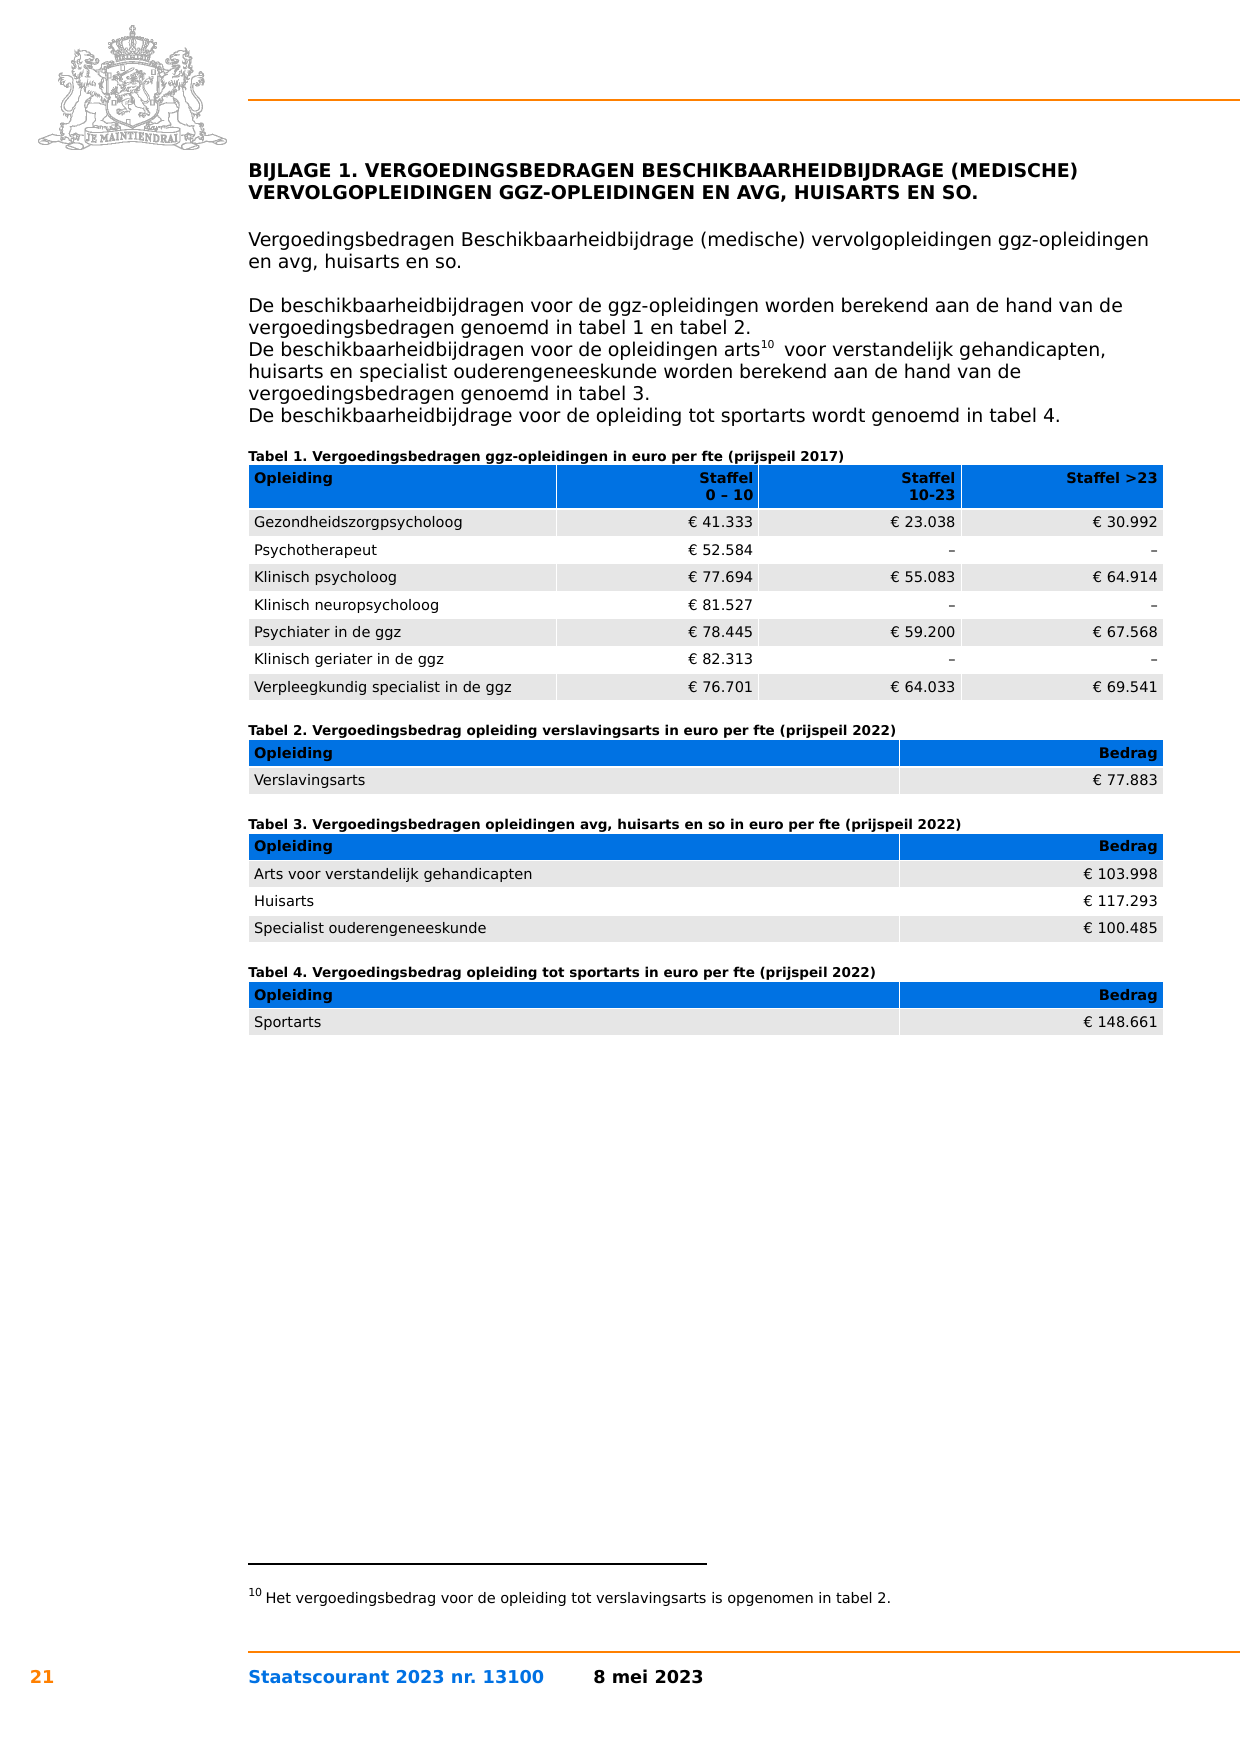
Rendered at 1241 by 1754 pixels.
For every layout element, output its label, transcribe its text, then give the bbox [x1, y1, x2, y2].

table_cell Opleiding [249, 465, 556, 508]
table_cell € 81.527 [557, 592, 758, 618]
table_cell Opleiding [249, 982, 899, 1008]
table_cell € 30.992 [962, 510, 1163, 536]
text De beschikbaarheidbijdragen voor de opleidingen arts voor verstandelijk gehandicapten, huisarts en specialist ouderengeneeskunde worden berekend aan de hand van de vergoedingsbedragen genoemd in tabel 3. [248, 339, 1163, 404]
table_cell € 77.694 [557, 564, 758, 591]
table_header Tabel 4. Vergoedingsbedrag opleiding tot sportarts in euro per fte (prijspeil 2022) [248, 965, 1163, 981]
picture [38, 25, 227, 150]
table_header Tabel 2. Vergoedingsbedrag opleiding verslavingsarts in euro per fte (prijspeil 2022) [248, 723, 1163, 739]
table_cell Opleiding [249, 740, 899, 766]
table_cell Bedrag [900, 740, 1163, 766]
table_cell Klinisch geriater in de ggz [249, 647, 556, 673]
table_header Tabel 1. Vergoedingsbedragen ggz-opleidingen in euro per fte (prijspeil 2017) [248, 449, 1163, 464]
table_cell – [759, 647, 961, 673]
table_cell Psychiater in de ggz [249, 619, 556, 646]
table_cell € 59.200 [759, 619, 961, 646]
table_cell € 76.701 [557, 674, 758, 700]
table_cell Opleiding [249, 834, 899, 860]
table_cell – [962, 647, 1163, 673]
table_cell Huisarts [249, 888, 899, 914]
table_cell Staffel 0 – 10 [557, 465, 758, 508]
table_cell € 148.661 [900, 1009, 1163, 1035]
table_cell Bedrag [900, 834, 1163, 860]
table_cell € 64.033 [759, 674, 961, 700]
table_cell Specialist ouderengeneeskunde [249, 916, 899, 942]
text Het vergoedingsbedrag voor de opleiding tot verslavingsarts is opgenomen in tabel 2. [248, 1586, 1163, 1608]
text Vergoedingsbedragen Beschikbaarheidbijdrage (medische) vervolgopleidingen ggz-opleidingen en avg, huisarts en so. [248, 229, 1163, 273]
table_cell Gezondheidszorgpsycholoog [249, 510, 556, 536]
table_cell € 23.038 [759, 510, 961, 536]
table_cell – [962, 537, 1163, 563]
table_cell € 78.445 [557, 619, 758, 646]
text De beschikbaarheidbijdrage voor de opleiding tot sportarts wordt genoemd in tabel 4. [248, 404, 1163, 427]
table_cell Sportarts [249, 1009, 899, 1035]
table_cell € 117.293 [900, 888, 1163, 914]
table_cell – [962, 592, 1163, 618]
table_cell € 67.568 [962, 619, 1163, 646]
table_cell – [759, 592, 961, 618]
table_cell € 55.083 [759, 564, 961, 591]
table_cell € 52.584 [557, 537, 758, 563]
text De beschikbaarheidbijdragen voor de ggz-opleidingen worden berekend aan de hand van de vergoedingsbedragen genoemd in tabel 1 en tabel 2. [248, 295, 1163, 339]
table_cell Staffel 10-23 [759, 465, 961, 508]
table_header Tabel 3. Vergoedingsbedragen opleidingen avg, huisarts en so in euro per fte (prijspeil 2022) [248, 817, 1163, 832]
table_cell Klinisch psycholoog [249, 564, 556, 591]
table_cell Klinisch neuropsycholoog [249, 592, 556, 618]
table_cell – [759, 537, 961, 563]
table_cell € 77.883 [900, 768, 1163, 794]
table_cell Bedrag [900, 982, 1163, 1008]
table_cell € 82.313 [557, 647, 758, 673]
table_cell Verpleegkundig specialist in de ggz [249, 674, 556, 700]
table_cell € 103.998 [900, 861, 1163, 887]
table_cell € 100.485 [900, 916, 1163, 942]
table_cell € 69.541 [962, 674, 1163, 700]
subtitle BIJLAGE 1. VERGOEDINGSBEDRAGEN BESCHIKBAARHEIDBIJDRAGE (MEDISCHE) VERVOLGOPLEIDINGEN GGZ-OPLEIDINGEN EN AVG, HUISARTS EN SO. [248, 160, 1163, 204]
table_cell Staffel >23 [962, 465, 1163, 508]
table_cell Arts voor verstandelijk gehandicapten [249, 861, 899, 887]
table_cell € 41.333 [557, 510, 758, 536]
table_cell Psychotherapeut [249, 537, 556, 563]
table_cell Verslavingsarts [249, 768, 899, 794]
table_cell € 64.914 [962, 564, 1163, 591]
